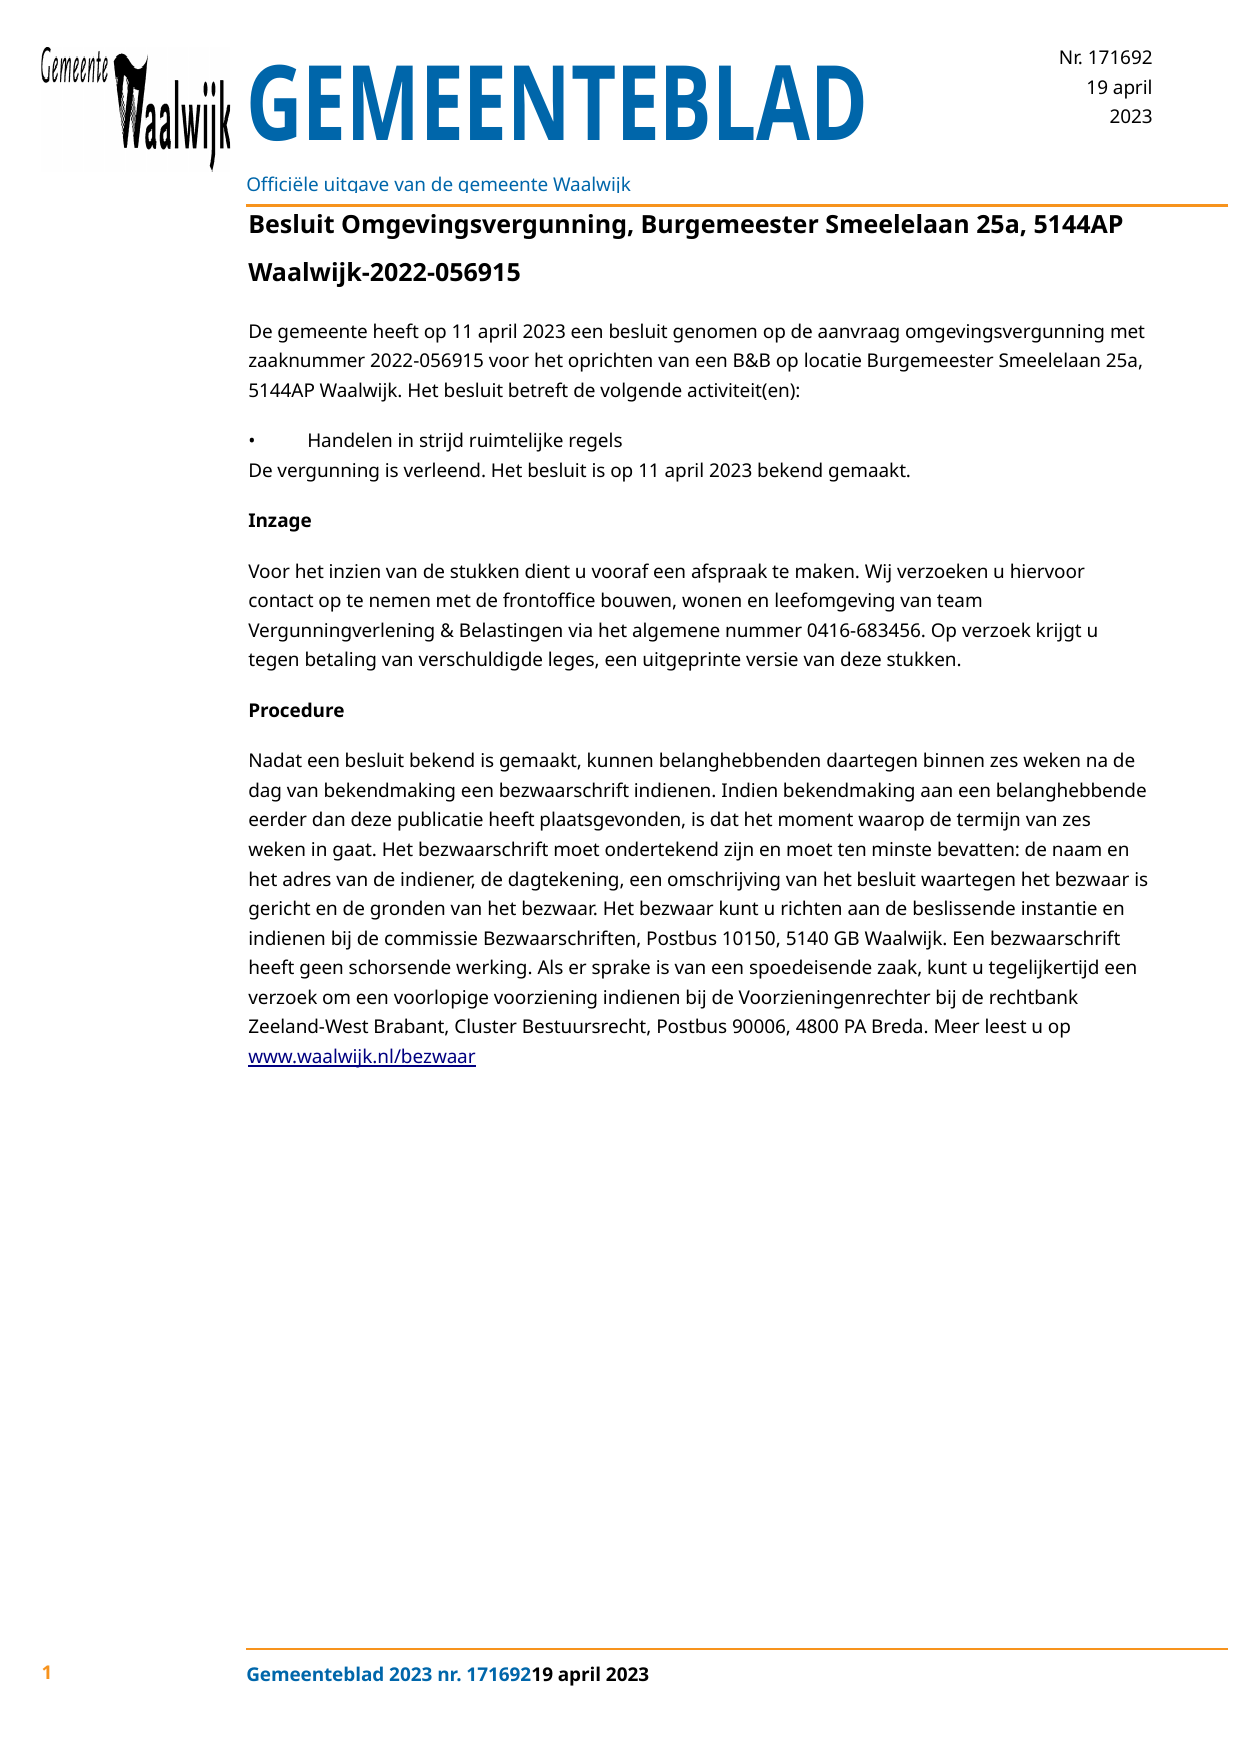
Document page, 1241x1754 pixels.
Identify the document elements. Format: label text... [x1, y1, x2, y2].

text De gemeente heeft op 11 april 2023 een besluit genomen op de aanvraag omgevingsvergunning met zaaknummer 2022-056915 voor het oprichten van een B&B op locatie Burgemeester Smeelelaan 25a, 5144AP Waalwijk. Het besluit betreft de volgende activiteit(en): [248, 318, 1152, 403]
picture [41, 47, 231, 172]
text Procedure [248, 697, 1152, 723]
text Nadat een besluit bekend is gemaakt, kunnen belanghebbenden daartegen binnen zes weken na de dag van bekendmaking een bezwaarschrift indienen. Indien bekendmaking aan een belanghebbende eerder dan deze publicatie heeft plaatsgevonden, is dat het moment waarop de termijn van zes weken in gaat. Het bezwaarschrift moet ondertekend zijn en moet ten minste bevatten: de naam en het adres van de indiener, de dagtekening, een omschrijving van het besluit waartegen het bezwaar is gericht en de gronden van het bezwaar. Het bezwaar kunt u richten aan de beslissende instantie en indienen bij de commissie Bezwaarschriften, Postbus 10150, 5140 GB Waalwijk. Een bezwaarschrift heeft geen schorsende werking. Als er sprake is van een spoedeisende zaak, kunt u tegelijkertijd een verzoek om een voorlopige voorziening indienen bij de Voorzieningenrechter bij de rechtbank Zeeland-West Brabant, Cluster Bestuursrecht, Postbus 90006, 4800 PA Breda. Meer leest u op www.waalwijk.nl/bezwaar [248, 747, 1152, 1069]
text Inzage [248, 507, 1152, 533]
text Besluit Omgevingsvergunning, Burgemeester Smeelelaan 25a, 5144AP Waalwijk-2022-056915 [248, 207, 1152, 288]
list Handelen in strijd ruimtelijke regels [248, 427, 1152, 453]
text Voor het inzien van de stukken dient u vooraf een afspraak te maken. Wij verzoeken u hiervoor contact op te nemen met de frontoffice bouwen, wonen en leefomgeving van team Vergunningverlening & Belastingen via het algemene nummer 0416-683456. Op verzoek krijgt u tegen betaling van verschuldigde leges, een uitgeprinte versie van deze stukken. [248, 558, 1152, 672]
text De vergunning is verleend. Het besluit is op 11 april 2023 bekend gemaakt. [248, 457, 1152, 483]
